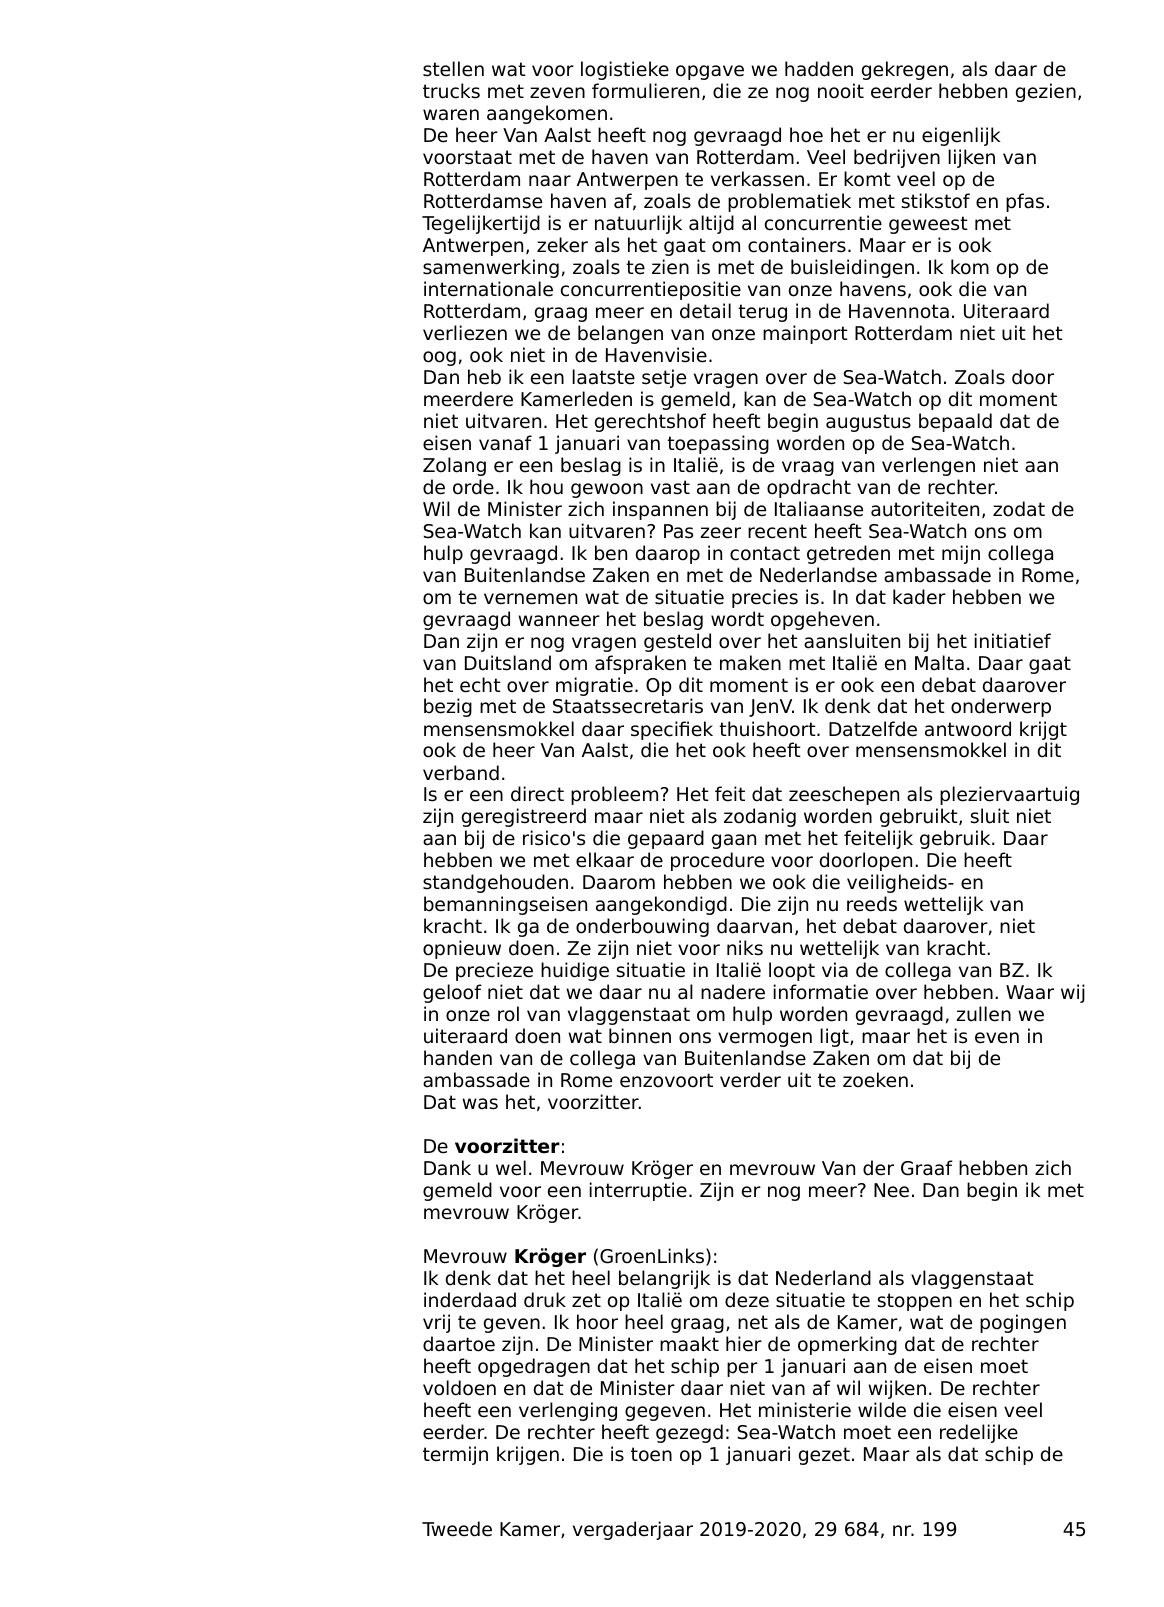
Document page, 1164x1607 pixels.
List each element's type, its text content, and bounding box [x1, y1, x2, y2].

text Ik denk dat het heel belangrijk is dat Nederland als vlaggenstaat inderdaad druk zet op Italië om deze situatie te stoppen en het schip vrij te geven. Ik hoor heel graag, net als de Kamer, wat de pogingen daartoe zijn. De Minister maakt hier de opmerking dat de rechter heeft opgedragen dat het schip per 1 januari aan de eisen moet voldoen en dat de Minister daar niet van af wil wijken. De rechter heeft een verlenging gegeven. Het ministerie wilde die eisen veel eerder. De rechter heeft gezegd: Sea-Watch moet een redelijke termijn krijgen. Die is toen op 1 januari gezet. Maar als dat schip de [422, 1268, 1087, 1466]
text Dat was het, voorzitter. [422, 1092, 1087, 1114]
text De precieze huidige situatie in Italië loopt via de collega van BZ. Ik geloof niet dat we daar nu al nadere informatie over hebben. Waar wij in onze rol van vlaggenstaat om hulp worden gevraagd, zullen we uiteraard doen wat binnen ons vermogen ligt, maar het is even in handen van de collega van Buitenlandse Zaken om dat bij de ambassade in Rome enzovoort verder uit te zoeken. [422, 960, 1087, 1092]
text Is er een direct probleem? Het feit dat zeeschepen als pleziervaartuig zijn geregistreerd maar niet als zodanig worden gebruikt, sluit niet aan bij de risico's die gepaard gaan met het feitelijk gebruik. Daar hebben we met elkaar de procedure voor doorlopen. Die heeft standgehouden. Daarom hebben we ook die veiligheids- en bemanningseisen aangekondigd. Die zijn nu reeds wettelijk van kracht. Ik ga de onderbouwing daarvan, het debat daarover, niet opnieuw doen. Ze zijn niet voor niks nu wettelijk van kracht. [422, 784, 1087, 960]
text Dank u wel. Mevrouw Kröger en mevrouw Van der Graaf hebben zich gemeld voor een interruptie. Zijn er nog meer? Nee. Dan begin ik met mevrouw Kröger. [422, 1158, 1087, 1224]
text Mevrouw Kröger (GroenLinks): [422, 1246, 1087, 1268]
text De heer Van Aalst heeft nog gevraagd hoe het er nu eigenlijk voorstaat met de haven van Rotterdam. Veel bedrijven lijken van Rotterdam naar Antwerpen te verkassen. Er komt veel op de Rotterdamse haven af, zoals de problematiek met stikstof en pfas. Tegelijkertijd is er natuurlijk altijd al concurrentie geweest met Antwerpen, zeker als het gaat om containers. Maar er is ook samenwerking, zoals te zien is met de buisleidingen. Ik kom op de internationale concurrentiepositie van onze havens, ook die van Rotterdam, graag meer en detail terug in de Havennota. Uiteraard verliezen we de belangen van onze mainport Rotterdam niet uit het oog, ook niet in de Havenvisie. [422, 125, 1087, 367]
text Dan heb ik een laatste setje vragen over de Sea-Watch. Zoals door meerdere Kamerleden is gemeld, kan de Sea-Watch op dit moment niet uitvaren. Het gerechtshof heeft begin augustus bepaald dat de eisen vanaf 1 januari van toepassing worden op de Sea-Watch. Zolang er een beslag is in Italië, is de vraag van verlengen niet aan de orde. Ik hou gewoon vast aan de opdracht van de rechter. [422, 367, 1087, 499]
text Wil de Minister zich inspannen bij de Italiaanse autoriteiten, zodat de Sea-Watch kan uitvaren? Pas zeer recent heeft Sea-Watch ons om hulp gevraagd. Ik ben daarop in contact getreden met mijn collega van Buitenlandse Zaken en met de Nederlandse ambassade in Rome, om te vernemen wat de situatie precies is. In dat kader hebben we gevraagd wanneer het beslag wordt opgeheven. [422, 499, 1087, 631]
text stellen wat voor logistieke opgave we hadden gekregen, als daar de trucks met zeven formulieren, die ze nog nooit eerder hebben gezien, waren aangekomen. [422, 59, 1087, 125]
text Dan zijn er nog vragen gesteld over het aansluiten bij het initiatief van Duitsland om afspraken te maken met Italië en Malta. Daar gaat het echt over migratie. Op dit moment is er ook een debat daarover bezig met de Staatssecretaris van JenV. Ik denk dat het onderwerp mensensmokkel daar specifiek thuishoort. Datzelfde antwoord krijgt ook de heer Van Aalst, die het ook heeft over mensensmokkel in dit verband. [422, 631, 1087, 784]
text De voorzitter: [422, 1136, 1087, 1158]
